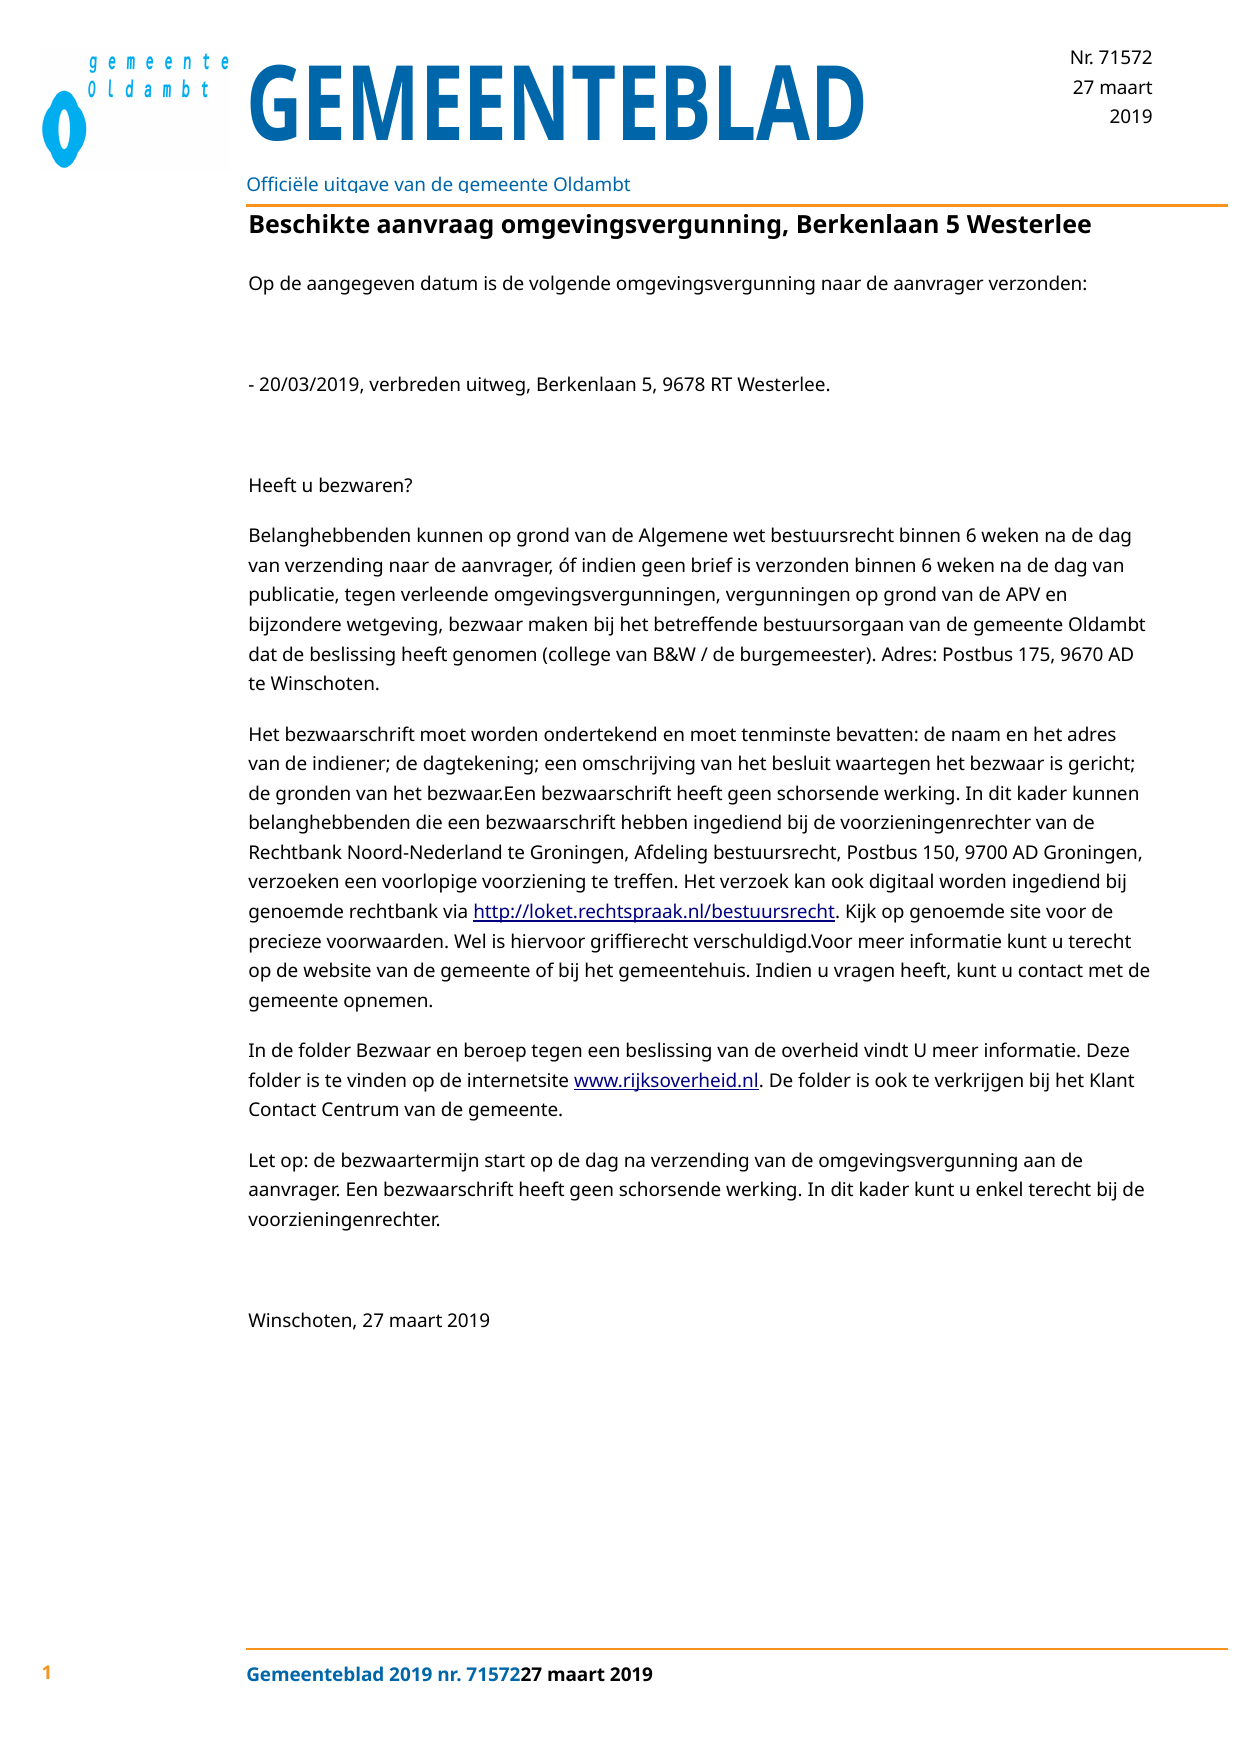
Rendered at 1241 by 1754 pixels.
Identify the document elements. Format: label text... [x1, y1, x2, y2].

text Let op: de bezwaartermijn start op de dag na verzending van de omgevingsvergunning aan de aanvrager. Een bezwaarschrift heeft geen schorsende werking. In dit kader kunt u enkel terecht bij de voorzieningenrechter. [248, 1147, 1152, 1232]
text Beschikte aanvraag omgevingsvergunning, Berkenlaan 5 Westerlee [248, 207, 1152, 241]
text Belanghebbenden kunnen op grond van de Algemene wet bestuursrecht binnen 6 weken na de dag van verzending naar de aanvrager, óf indien geen brief is verzonden binnen 6 weken na de dag van publicatie, tegen verleende omgevingsvergunningen, vergunningen op grond van de APV en bijzondere wetgeving, bezwaar maken bij het betreffende bestuursorgaan van de gemeente Oldambt dat de beslissing heeft genomen (college van B&W / de burgemeester). Adres: Postbus 175, 9670 AD te Winschoten. [248, 522, 1152, 696]
text Winschoten, 27 maart 2019 [248, 1307, 1152, 1333]
text Op de aangegeven datum is de volgende omgevingsvergunning naar de aanvrager verzonden: [248, 270, 1152, 296]
text - 20/03/2019, verbreden uitweg, Berkenlaan 5, 9678 RT Westerlee. [248, 371, 1152, 397]
text Heeft u bezwaren? [248, 472, 1152, 498]
text Het bezwaarschrift moet worden ondertekend en moet tenminste bevatten: de naam en het adres van de indiener; de dagtekening; een omschrijving van het besluit waartegen het bezwaar is gericht; de gronden van het bezwaar.Een bezwaarschrift heeft geen schorsende werking. In dit kader kunnen belanghebbenden die een bezwaarschrift hebben ingediend bij de voorzieningenrechter van de Rechtbank Noord-Nederland te Groningen, Afdeling bestuursrecht, Postbus 150, 9700 AD Groningen, verzoeken een voorlopige voorziening te treffen. Het verzoek kan ook digitaal worden ingediend bij genoemde rechtbank via http://loket.rechtspraak.nl/bestuursrecht. Kijk op genoemde site voor de precieze voorwaarden. Wel is hiervoor griffierecht verschuldigd.Voor meer informatie kunt u terecht op de website van de gemeente of bij het gemeentehuis. Indien u vragen heeft, kunt u contact met de gemeente opnemen. [248, 721, 1152, 1013]
picture [41, 47, 231, 172]
text In de folder Bezwaar en beroep tegen een beslissing van de overheid vindt U meer informatie. Deze folder is te vinden op de internetsite www.rijksoverheid.nl. De folder is ook te verkrijgen bij het Klant Contact Centrum van de gemeente. [248, 1037, 1152, 1122]
